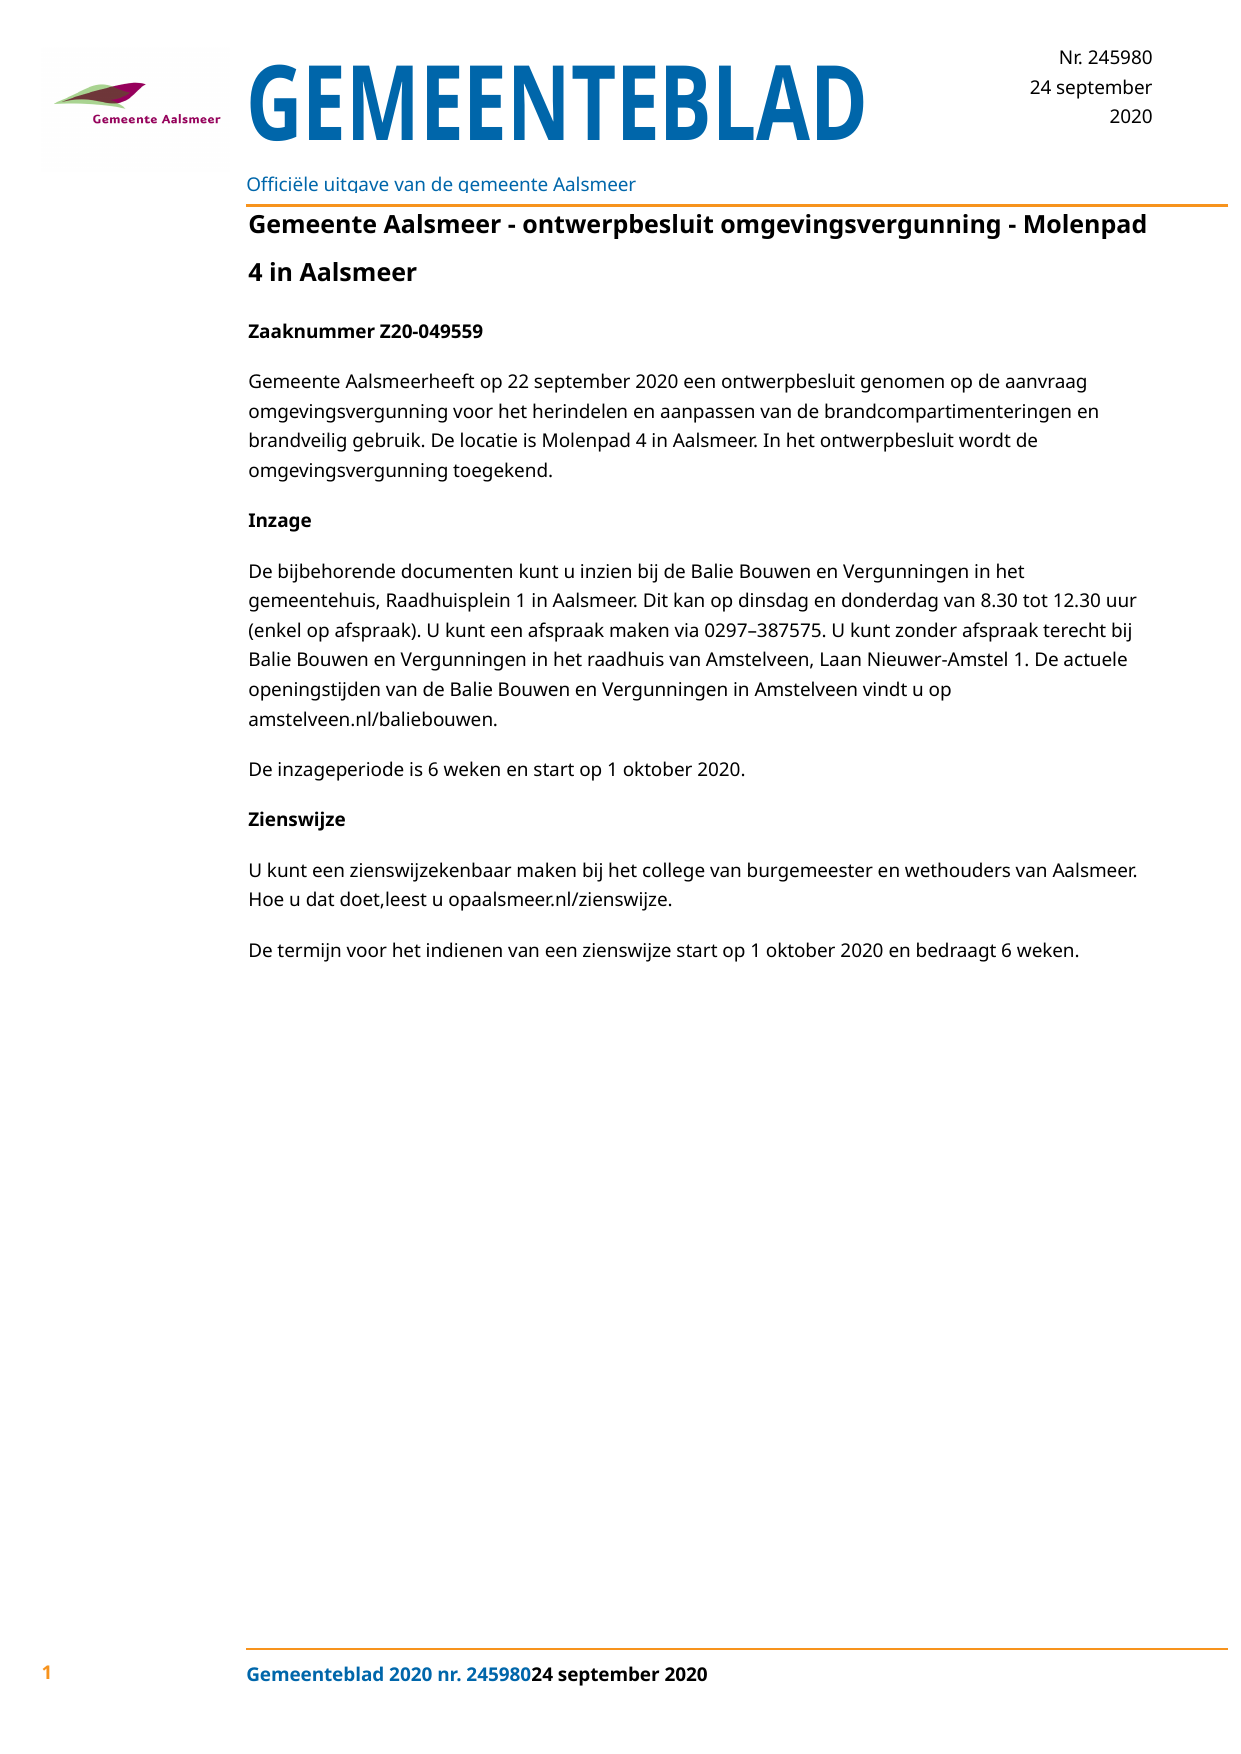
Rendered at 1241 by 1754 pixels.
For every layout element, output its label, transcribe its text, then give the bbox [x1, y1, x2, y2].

text U kunt een zienswijzekenbaar maken bij het college van burgemeester en wethouders van Aalsmeer. Hoe u dat doet,leest u opaalsmeer.nl/zienswijze. [248, 857, 1152, 912]
text Gemeente Aalsmeer - ontwerpbesluit omgevingsvergunning - Molenpad 4 in Aalsmeer [248, 207, 1152, 288]
text De termijn voor het indienen van een zienswijze start op 1 oktober 2020 en bedraagt 6 weken. [248, 937, 1152, 963]
text Inzage [248, 507, 1152, 533]
text Zaaknummer Z20-049559 [248, 318, 1152, 344]
text Gemeente Aalsmeerheeft op 22 september 2020 een ontwerpbesluit genomen op de aanvraag omgevingsvergunning voor het herindelen en aanpassen van de brandcompartimenteringen en brandveilig gebruik. De locatie is Molenpad 4 in Aalsmeer. In het ontwerpbesluit wordt de omgevingsvergunning toegekend. [248, 368, 1152, 483]
text Zienswijze [248, 807, 1152, 832]
text De inzageperiode is 6 weken en start op 1 oktober 2020. [248, 756, 1152, 782]
picture [41, 47, 231, 172]
text De bijbehorende documenten kunt u inzien bij de Balie Bouwen en Vergunningen in het gemeentehuis, Raadhuisplein 1 in Aalsmeer. Dit kan op dinsdag en donderdag van 8.30 tot 12.30 uur (enkel op afspraak). U kunt een afspraak maken via 0297–387575. U kunt zonder afspraak terecht bij Balie Bouwen en Vergunningen in het raadhuis van Amstelveen, Laan Nieuwer-Amstel 1. De actuele openingstijden van de Balie Bouwen en Vergunningen in Amstelveen vindt u op amstelveen.nl/baliebouwen. [248, 558, 1152, 732]
